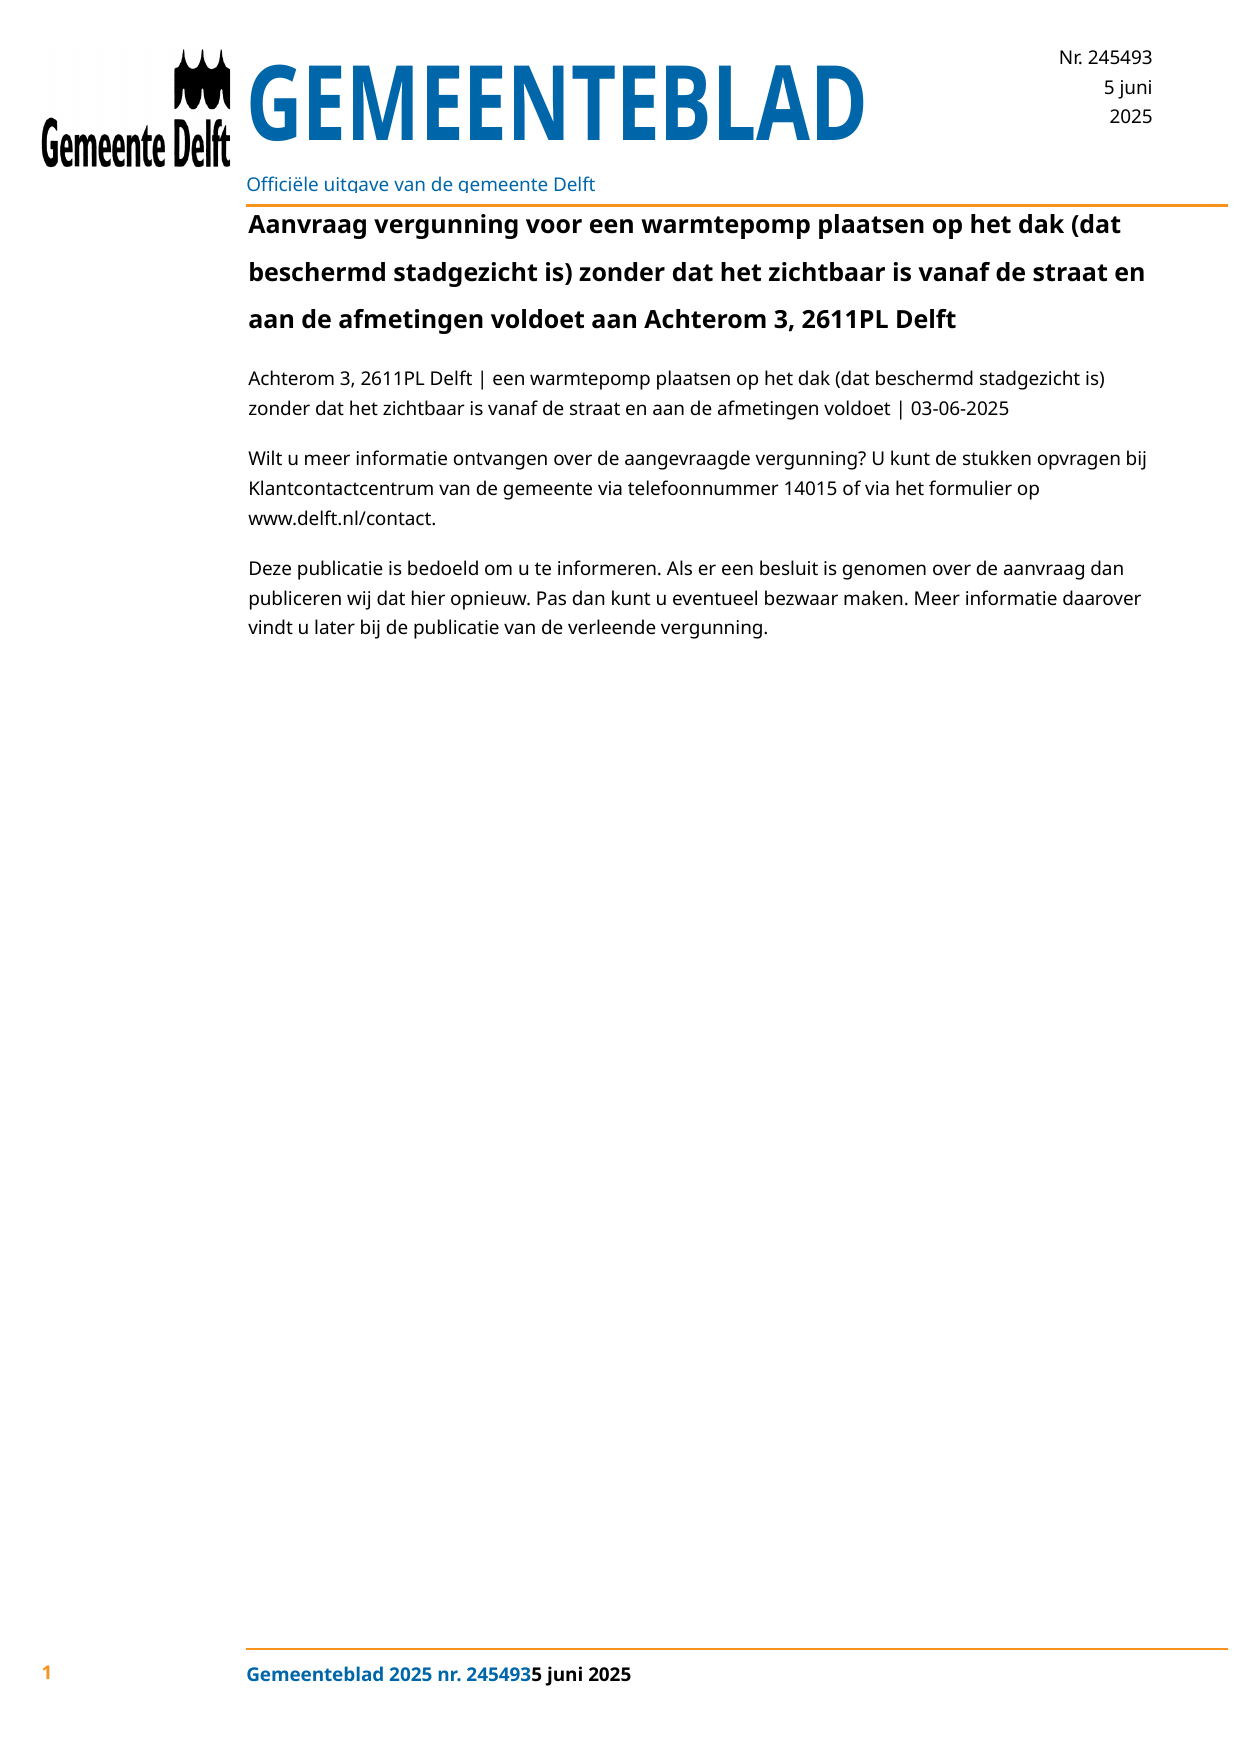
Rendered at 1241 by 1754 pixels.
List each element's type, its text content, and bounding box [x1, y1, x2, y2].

text Aanvraag vergunning voor een warmtepomp plaatsen op het dak (dat beschermd stadgezicht is) zonder dat het zichtbaar is vanaf de straat en aan de afmetingen voldoet aan Achterom 3, 2611PL Delft [248, 207, 1152, 336]
text Achterom 3, 2611PL Delft | een warmtepomp plaatsen op het dak (dat beschermd stadgezicht is) zonder dat het zichtbaar is vanaf de straat en aan de afmetingen voldoet | 03-06-2025 [248, 366, 1152, 421]
picture [41, 47, 231, 172]
text Deze publicatie is bedoeld om u te informeren. Als er een besluit is genomen over de aanvraag dan publiceren wij dat hier opnieuw. Pas dan kunt u eventueel bezwaar maken. Meer informatie daarover vindt u later bij de publicatie van de verleende vergunning. [248, 555, 1152, 640]
text Wilt u meer informatie ontvangen over de aangevraagde vergunning? U kunt de stukken opvragen bij Klantcontactcentrum van de gemeente via telefoonnummer 14015 of via het formulier op www.delft.nl/contact. [248, 446, 1152, 530]
